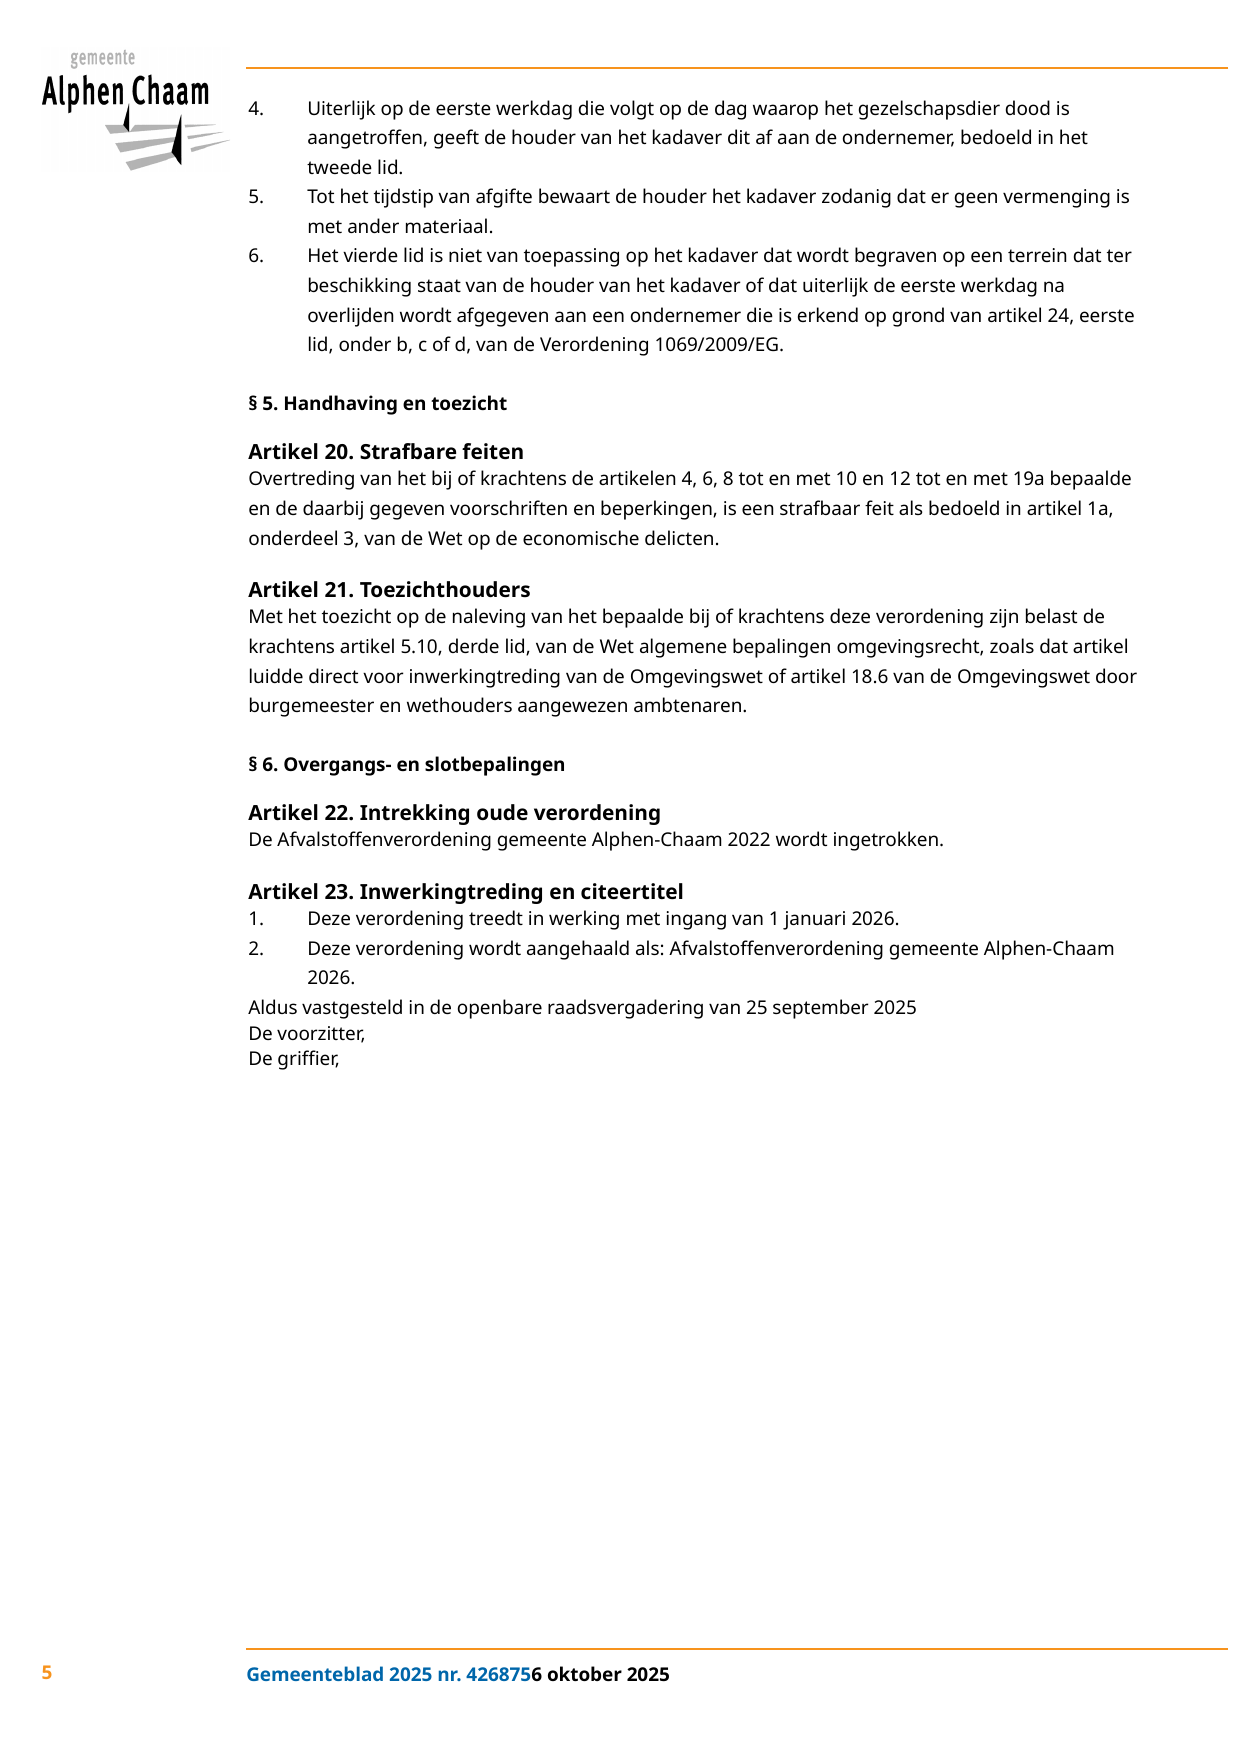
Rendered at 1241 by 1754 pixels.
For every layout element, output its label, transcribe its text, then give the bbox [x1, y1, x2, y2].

text Aldus vastgesteld in de openbare raadsvergadering van 25 september 2025 [248, 994, 1152, 1020]
text Artikel 23. Inwerkingtreding en citeertitel [248, 877, 1152, 905]
text De Afvalstoffenverordening gemeente Alphen-Chaam 2022 wordt ingetrokken. [248, 827, 1152, 852]
text § 6. Overgangs- en slotbepalingen [248, 752, 1152, 777]
text Overtreding van het bij of krachtens de artikelen 4, 6, 8 tot en met 10 en 12 tot en met 19a bepaalde en de daarbij gegeven voorschriften en beperkingen, is een strafbaar feit als bedoeld in artikel 1a, onderdeel 3, van de Wet op de economische delicten. [248, 466, 1152, 551]
list Deze verordening treedt in werking met ingang van 1 januari 2026. [248, 905, 1152, 931]
text Artikel 21. Toezichthouders [248, 575, 1152, 604]
text De griffier, [248, 1046, 1152, 1071]
list Het vierde lid is niet van toepassing op het kadaver dat wordt begraven op een terrein dat ter beschikking staat van de houder van het kadaver of dat uiterlijk de eerste werkdag na overlijden wordt afgegeven aan een ondernemer die is erkend op grond van artikel 24, eerste lid, onder b, c of d, van de Verordening 1069/2009/EG. [248, 243, 1152, 357]
list Tot het tijdstip van afgifte bewaart de houder het kadaver zodanig dat er geen vermenging is met ander materiaal. [248, 183, 1152, 239]
text Met het toezicht op de naleving van het bepaalde bij of krachtens deze verordening zijn belast de krachtens artikel 5.10, derde lid, van de Wet algemene bepalingen omgevingsrecht, zoals dat artikel luidde direct voor inwerkingtreding van de Omgevingswet of artikel 18.6 van de Omgevingswet door burgemeester en wethouders aangewezen ambtenaren. [248, 604, 1152, 718]
text Artikel 20. Strafbare feiten [248, 437, 1152, 466]
text § 5. Handhaving en toezicht [248, 391, 1152, 416]
text Artikel 22. Intrekking oude verordening [248, 798, 1152, 827]
list Deze verordening wordt aangehaald als: Afvalstoffenverordening gemeente Alphen-Chaam 2026. [248, 935, 1152, 990]
picture [41, 47, 231, 172]
text De voorzitter, [248, 1020, 1152, 1046]
list Uiterlijk op de eerste werkdag die volgt op de dag waarop het gezelschapsdier dood is aangetroffen, geeft de houder van het kadaver dit af aan de ondernemer, bedoeld in het tweede lid. [248, 95, 1152, 180]
